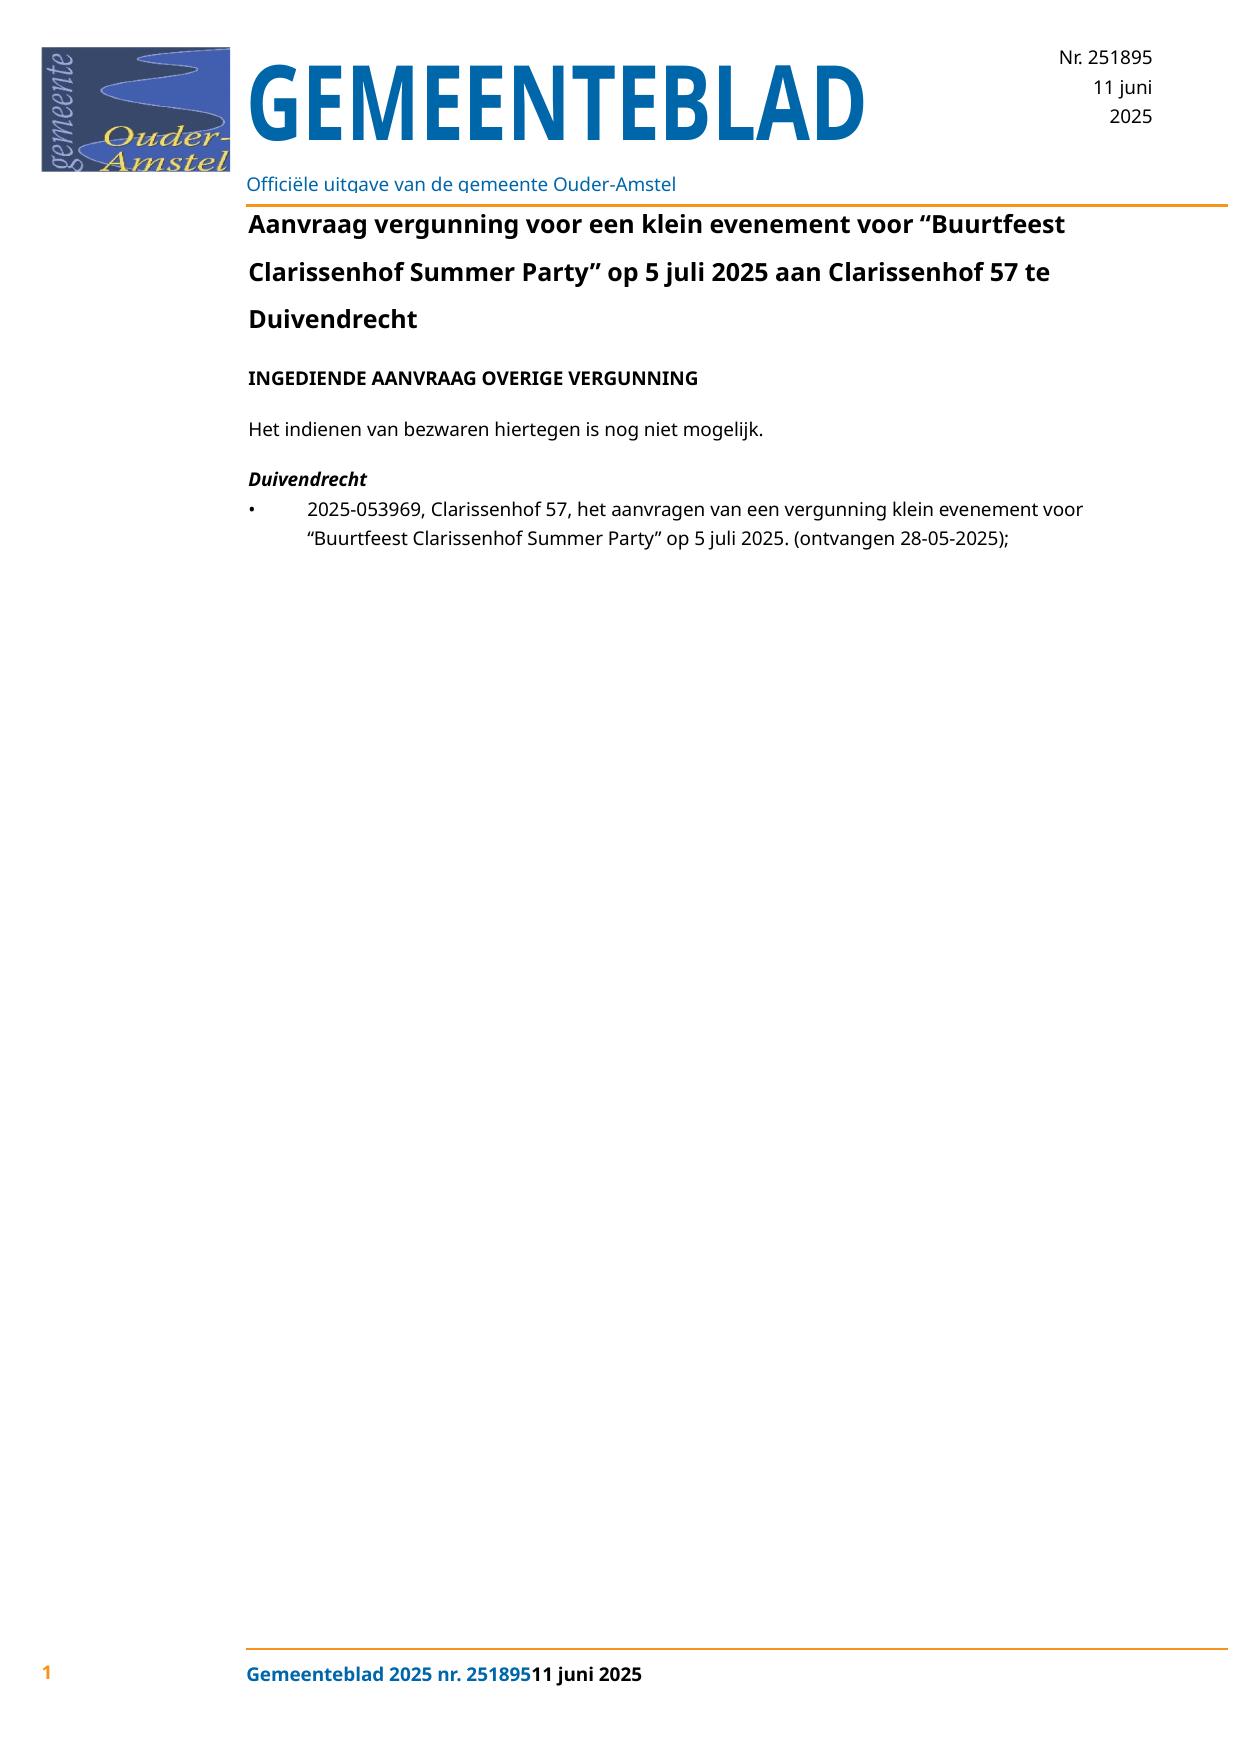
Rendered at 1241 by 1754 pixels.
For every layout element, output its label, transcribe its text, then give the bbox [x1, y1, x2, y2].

text Duivendrecht [248, 466, 1152, 492]
text INGEDIENDE AANVRAAG OVERIGE VERGUNNING [248, 366, 1152, 391]
list 2025-053969, Clarissenhof 57, het aanvragen van een vergunning klein evenement voor “Buurtfeest Clarissenhof Summer Party” op 5 juli 2025. (ontvangen 28-05-2025); [248, 496, 1152, 551]
text Het indienen van bezwaren hiertegen is nog niet mogelijk. [248, 416, 1152, 442]
text Aanvraag vergunning voor een klein evenement voor “Buurtfeest Clarissenhof Summer Party” op 5 juli 2025 aan Clarissenhof 57 te Duivendrecht [248, 207, 1152, 336]
picture [41, 47, 231, 172]
